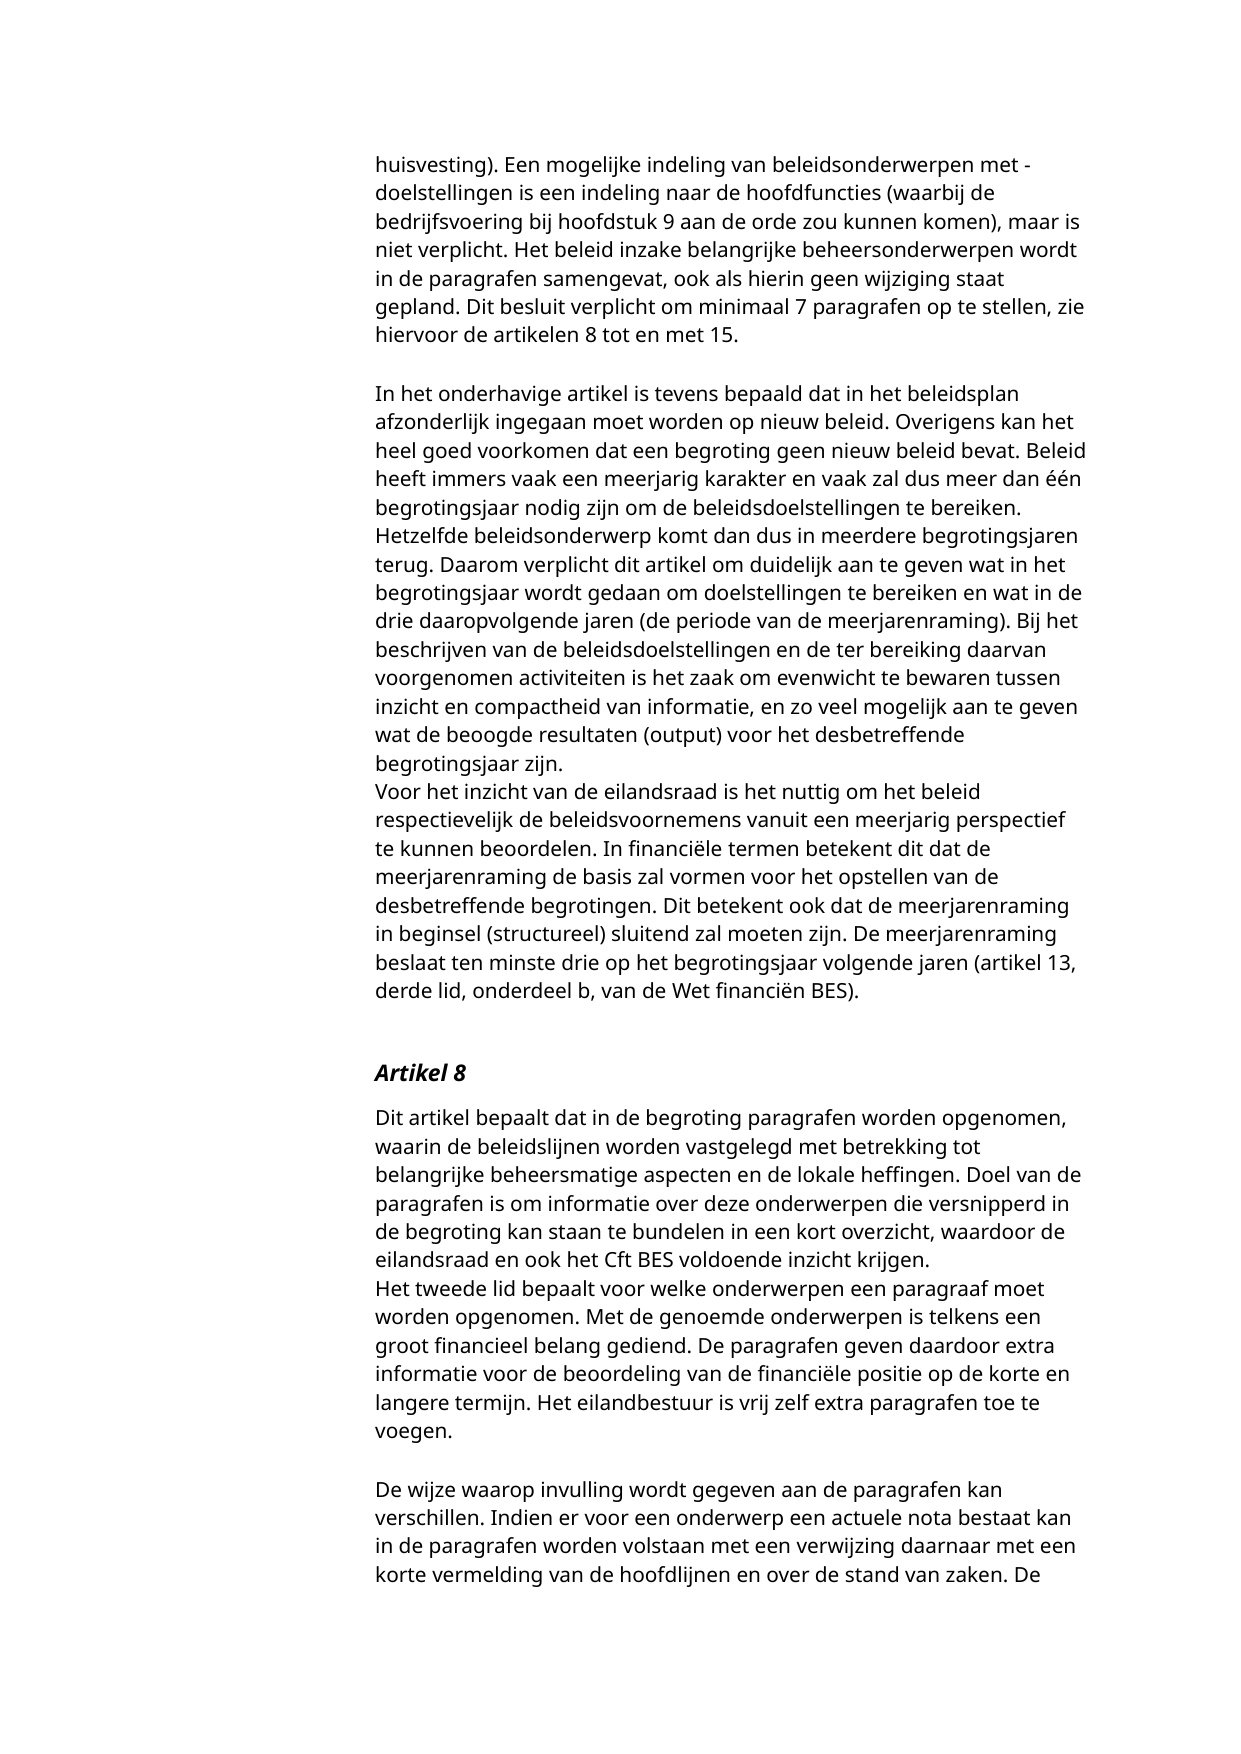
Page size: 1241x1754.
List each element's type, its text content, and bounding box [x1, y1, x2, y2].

text Dit artikel bepaalt dat in de begroting paragrafen worden opgenomen, waarin de beleidslijnen worden vastgelegd met betrekking tot belangrijke beheersmatige aspecten en de lokale heffingen. Doel van de paragrafen is om informatie over deze onderwerpen die versnipperd in de begroting kan staan te bundelen in een kort overzicht, waardoor de eilandsraad en ook het Cft BES voldoende inzicht krijgen. [375, 1103, 1090, 1274]
subtitle Artikel 8 [375, 1057, 1090, 1088]
text De wijze waarop invulling wordt gegeven aan de paragrafen kan verschillen. Indien er voor een onderwerp een actuele nota bestaat kan in de paragrafen worden volstaan met een verwijzing daarnaar met een korte vermelding van de hoofdlijnen en over de stand van zaken. De [375, 1475, 1090, 1588]
text In het onderhavige artikel is tevens bepaald dat in het beleidsplan afzonderlijk ingegaan moet worden op nieuw beleid. Overigens kan het heel goed voorkomen dat een begroting geen nieuw beleid bevat. Beleid heeft immers vaak een meerjarig karakter en vaak zal dus meer dan één begrotingsjaar nodig zijn om de beleidsdoelstellingen te bereiken. Hetzelfde beleidsonderwerp komt dan dus in meerdere begrotingsjaren terug. Daarom verplicht dit artikel om duidelijk aan te geven wat in het begrotingsjaar wordt gedaan om doelstellingen te bereiken en wat in de drie daaropvolgende jaren (de periode van de meerjarenraming). Bij het beschrijven van de beleidsdoelstellingen en de ter bereiking daarvan voorgenomen activiteiten is het zaak om evenwicht te bewaren tussen inzicht en compactheid van informatie, en zo veel mogelijk aan te geven wat de beoogde resultaten (output) voor het desbetreffende begrotingsjaar zijn. [375, 379, 1090, 777]
text Het tweede lid bepaalt voor welke onderwerpen een paragraaf moet worden opgenomen. Met de genoemde onderwerpen is telkens een groot financieel belang gediend. De paragrafen geven daardoor extra informatie voor de beoordeling van de financiële positie op de korte en langere termijn. Het eilandbestuur is vrij zelf extra paragrafen toe te voegen. [375, 1274, 1090, 1445]
text Voor het inzicht van de eilandsraad is het nuttig om het beleid respectievelijk de beleidsvoornemens vanuit een meerjarig perspectief te kunnen beoordelen. In financiële termen betekent dit dat de meerjarenraming de basis zal vormen voor het opstellen van de desbetreffende begrotingen. Dit betekent ook dat de meerjarenraming in beginsel (structureel) sluitend zal moeten zijn. De meerjarenraming beslaat ten minste drie op het begrotingsjaar volgende jaren (artikel 13, derde lid, onderdeel b, van de Wet financiën BES). [375, 777, 1090, 1005]
text huisvesting). Een mogelijke indeling van beleidsonderwerpen met -doelstellingen is een indeling naar de hoofdfuncties (waarbij de bedrijfsvoering bij hoofdstuk 9 aan de orde zou kunnen komen), maar is niet verplicht. Het beleid inzake belangrijke beheersonderwerpen wordt in de paragrafen samengevat, ook als hierin geen wijziging staat gepland. Dit besluit verplicht om minimaal 7 paragrafen op te stellen, zie hiervoor de artikelen 8 tot en met 15. [375, 150, 1090, 349]
